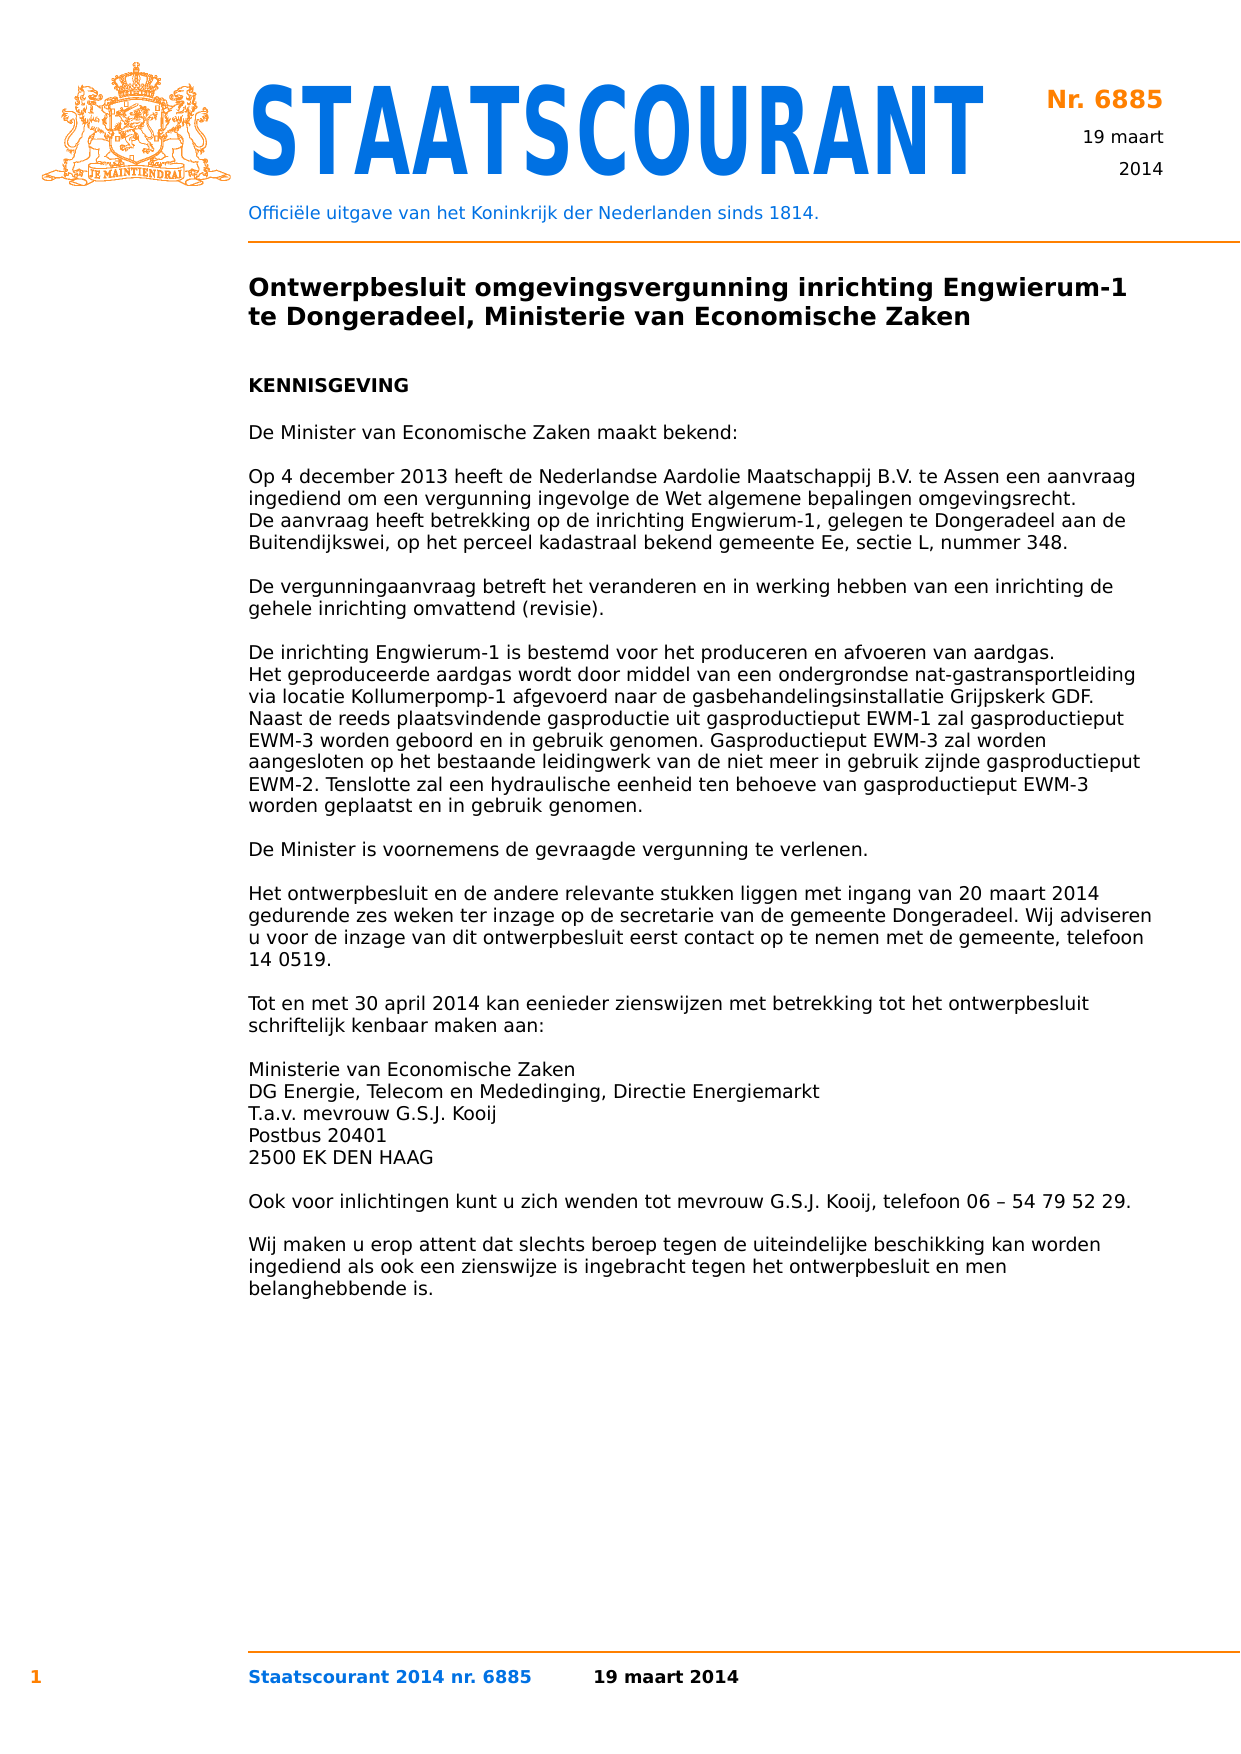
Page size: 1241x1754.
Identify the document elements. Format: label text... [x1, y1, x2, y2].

text T.a.v. mevrouw G.S.J. Kooij [248, 1103, 1163, 1125]
text Wij maken u erop attent dat slechts beroep tegen de uiteindelijke beschikking kan worden ingediend als ook een zienswijze is ingebracht tegen het ontwerpbesluit en men belanghebbende is. [248, 1234, 1163, 1300]
text Tot en met 30 april 2014 kan eenieder zienswijzen met betrekking tot het ontwerpbesluit schriftelijk kenbaar maken aan: [248, 993, 1163, 1037]
text Op 4 december 2013 heeft de Nederlandse Aardolie Maatschappij B.V. te Assen een aanvraag ingediend om een vergunning ingevolge de Wet algemene bepalingen omgevingsrecht. [248, 466, 1163, 510]
table_cell 19 maart [998, 121, 1240, 153]
text 2500 EK DEN HAAG [248, 1147, 1163, 1169]
table_header [25, 62, 248, 241]
picture [41, 62, 231, 186]
text Ook voor inlichtingen kunt u zich wenden tot mevrouw G.S.J. Kooij, telefoon 06 – 54 79 52 29. [248, 1191, 1163, 1212]
text Postbus 20401 [248, 1125, 1163, 1147]
text De Minister van Economische Zaken maakt bekend: [248, 422, 1163, 444]
subtitle KENNISGEVING [248, 375, 1163, 397]
text De Minister is voornemens de gevraagde vergunning te verlenen. [248, 839, 1163, 861]
table_header Nr. 6885 [998, 62, 1240, 121]
text De vergunningaanvraag betreft het veranderen en in werking hebben van een inrichting de gehele inrichting omvattend (revisie). [248, 576, 1163, 620]
text Het ontwerpbesluit en de andere relevante stukken liggen met ingang van 20 maart 2014 gedurende zes weken ter inzage op de secretarie van de gemeente Dongeradeel. Wij adviseren u voor de inzage van dit ontwerpbesluit eerst contact op te nemen met de gemeente, telefoon 14 0519. [248, 883, 1163, 971]
text Naast de reeds plaatsvindende gasproductie uit gasproductieput EWM-1 zal gasproductieput EWM-3 worden geboord en in gebruik genomen. Gasproductieput EWM-3 zal worden aangesloten op het bestaande leidingwerk van de niet meer in gebruik zijnde gasproductieput EWM-2. Tenslotte zal een hydraulische eenheid ten behoeve van gasproductieput EWM-3 worden geplaatst en in gebruik genomen. [248, 707, 1163, 817]
text DG Energie, Telecom en Mededinging, Directie Energiemarkt [248, 1081, 1163, 1103]
text De inrichting Engwierum-1 is bestemd voor het produceren en afvoeren van aardgas. [248, 642, 1163, 663]
text De aanvraag heeft betrekking op de inrichting Engwierum-1, gelegen te Dongeradeel aan de Buitendijkswei, op het perceel kadastraal bekend gemeente Ee, sectie L, nummer 348. [248, 510, 1163, 554]
table_cell 2014 [998, 153, 1240, 203]
table_cell Officiële uitgave van het Koninkrijk der Nederlanden sinds 1814. [248, 203, 1240, 241]
text Ministerie van Economische Zaken [248, 1059, 1163, 1081]
text Het geproduceerde aardgas wordt door middel van een ondergrondse nat-gastransportleiding via locatie Kollumerpomp-1 afgevoerd naar de gasbehandelingsinstallatie Grijpskerk GDF. [248, 663, 1163, 707]
subtitle Ontwerpbesluit omgevingsvergunning inrichting Engwierum-1 te Dongeradeel, Ministerie van Economische Zaken [248, 273, 1163, 331]
table_header STAATSCOURANT [248, 62, 998, 203]
